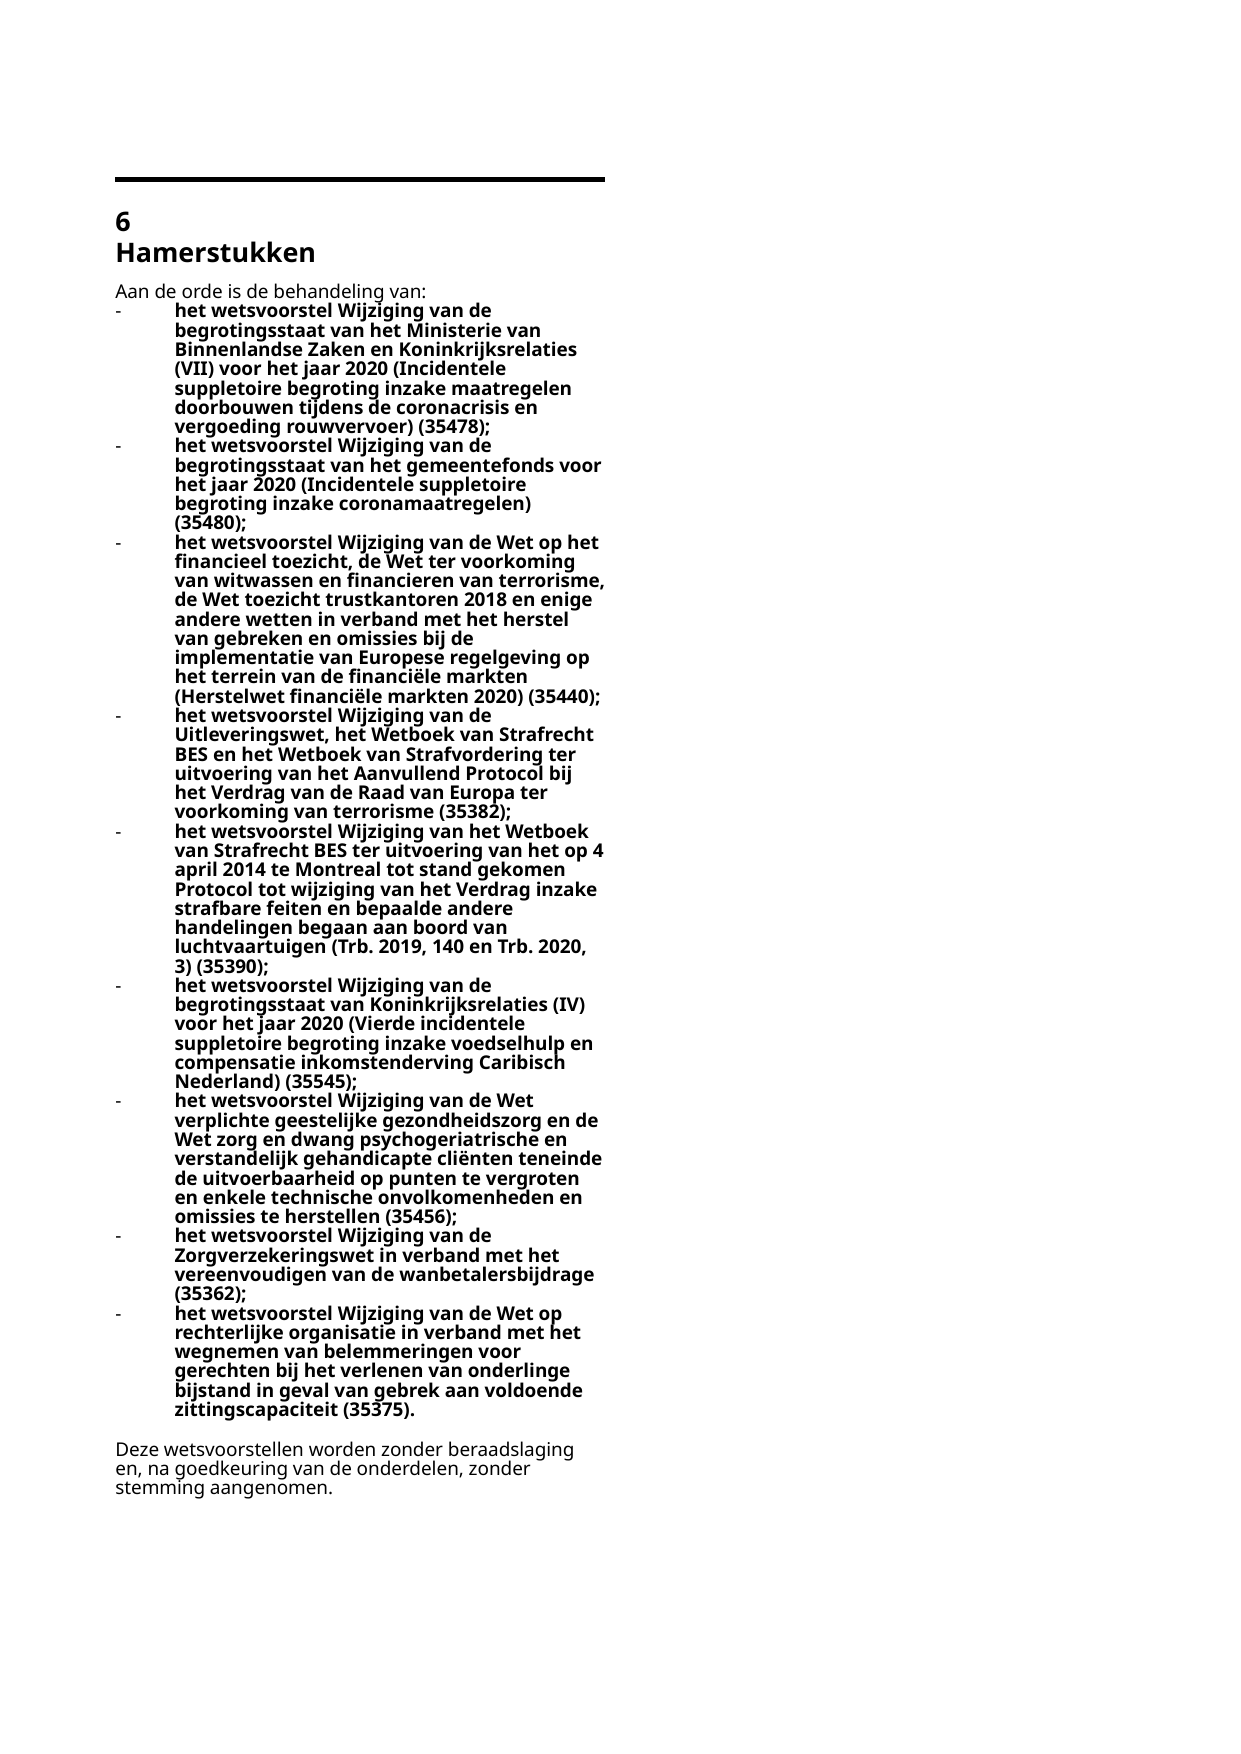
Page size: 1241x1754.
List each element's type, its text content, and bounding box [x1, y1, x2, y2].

list het wetsvoorstel Wijziging van de begrotingsstaat van Koninkrijksrelaties (IV) voor het jaar 2020 (Vierde incidentele suppletoire begroting inzake voedselhulp en compensatie inkomstenderving Caribisch Nederland) (35545); [115, 977, 605, 1092]
list het wetsvoorstel Wijziging van de begrotingsstaat van het gemeentefonds voor het jaar 2020 (Incidentele suppletoire begroting inzake coronamaatregelen) (35480); [115, 437, 605, 534]
list het wetsvoorstel Wijziging van de begrotingsstaat van het Ministerie van Binnenlandse Zaken en Koninkrijksrelaties (VII) voor het jaar 2020 (Incidentele suppletoire begroting inzake maatregelen doorbouwen tijdens de coronacrisis en vergoeding rouwvervoer) (35478); [115, 302, 605, 437]
list het wetsvoorstel Wijziging van de Zorgverzekeringswet in verband met het vereenvoudigen van de wanbetalersbijdrage (35362); [115, 1227, 605, 1304]
text Hamerstukken [115, 239, 605, 283]
list het wetsvoorstel Wijziging van de Uitleveringswet, het Wetboek van Strafrecht BES en het Wetboek van Strafvordering ter uitvoering van het Aanvullend Protocol bij het Verdrag van de Raad van Europa ter voorkoming van terrorisme (35382); [115, 707, 605, 823]
list het wetsvoorstel Wijziging van de Wet op rechterlijke organisatie in verband met het wegnemen van belemmeringen voor gerechten bij het verlenen van onderlinge bijstand in geval van gebrek aan voldoende zittingscapaciteit (35375). [115, 1304, 605, 1420]
text Aan de orde is de behandeling van: [115, 283, 605, 302]
list het wetsvoorstel Wijziging van het Wetboek van Strafrecht BES ter uitvoering van het op 4 april 2014 te Montreal tot stand gekomen Protocol tot wijziging van het Verdrag inzake strafbare feiten en bepaalde andere handelingen begaan aan boord van luchtvaartuigen (Trb. 2019, 140 en Trb. 2020, 3) (35390); [115, 823, 605, 977]
list het wetsvoorstel Wijziging van de Wet op het financieel toezicht, de Wet ter voorkoming van witwassen en financieren van terrorisme, de Wet toezicht trustkantoren 2018 en enige andere wetten in verband met het herstel van gebreken en omissies bij de implementatie van Europese regelgeving op het terrein van de financiële markten (Herstelwet financiële markten 2020) (35440); [115, 534, 605, 707]
list het wetsvoorstel Wijziging van de Wet verplichte geestelijke gezondheidszorg en de Wet zorg en dwang psychogeriatrische en verstandelijk gehandicapte cliënten teneinde de uitvoerbaarheid op punten te vergroten en enkele technische onvolkomenheden en omissies te herstellen (35456); [115, 1092, 605, 1227]
text Deze wetsvoorstellen worden zonder beraadslaging en, na goedkeuring van de onderdelen, zonder stemming aangenomen. [115, 1441, 605, 1499]
text 6 [115, 203, 605, 239]
